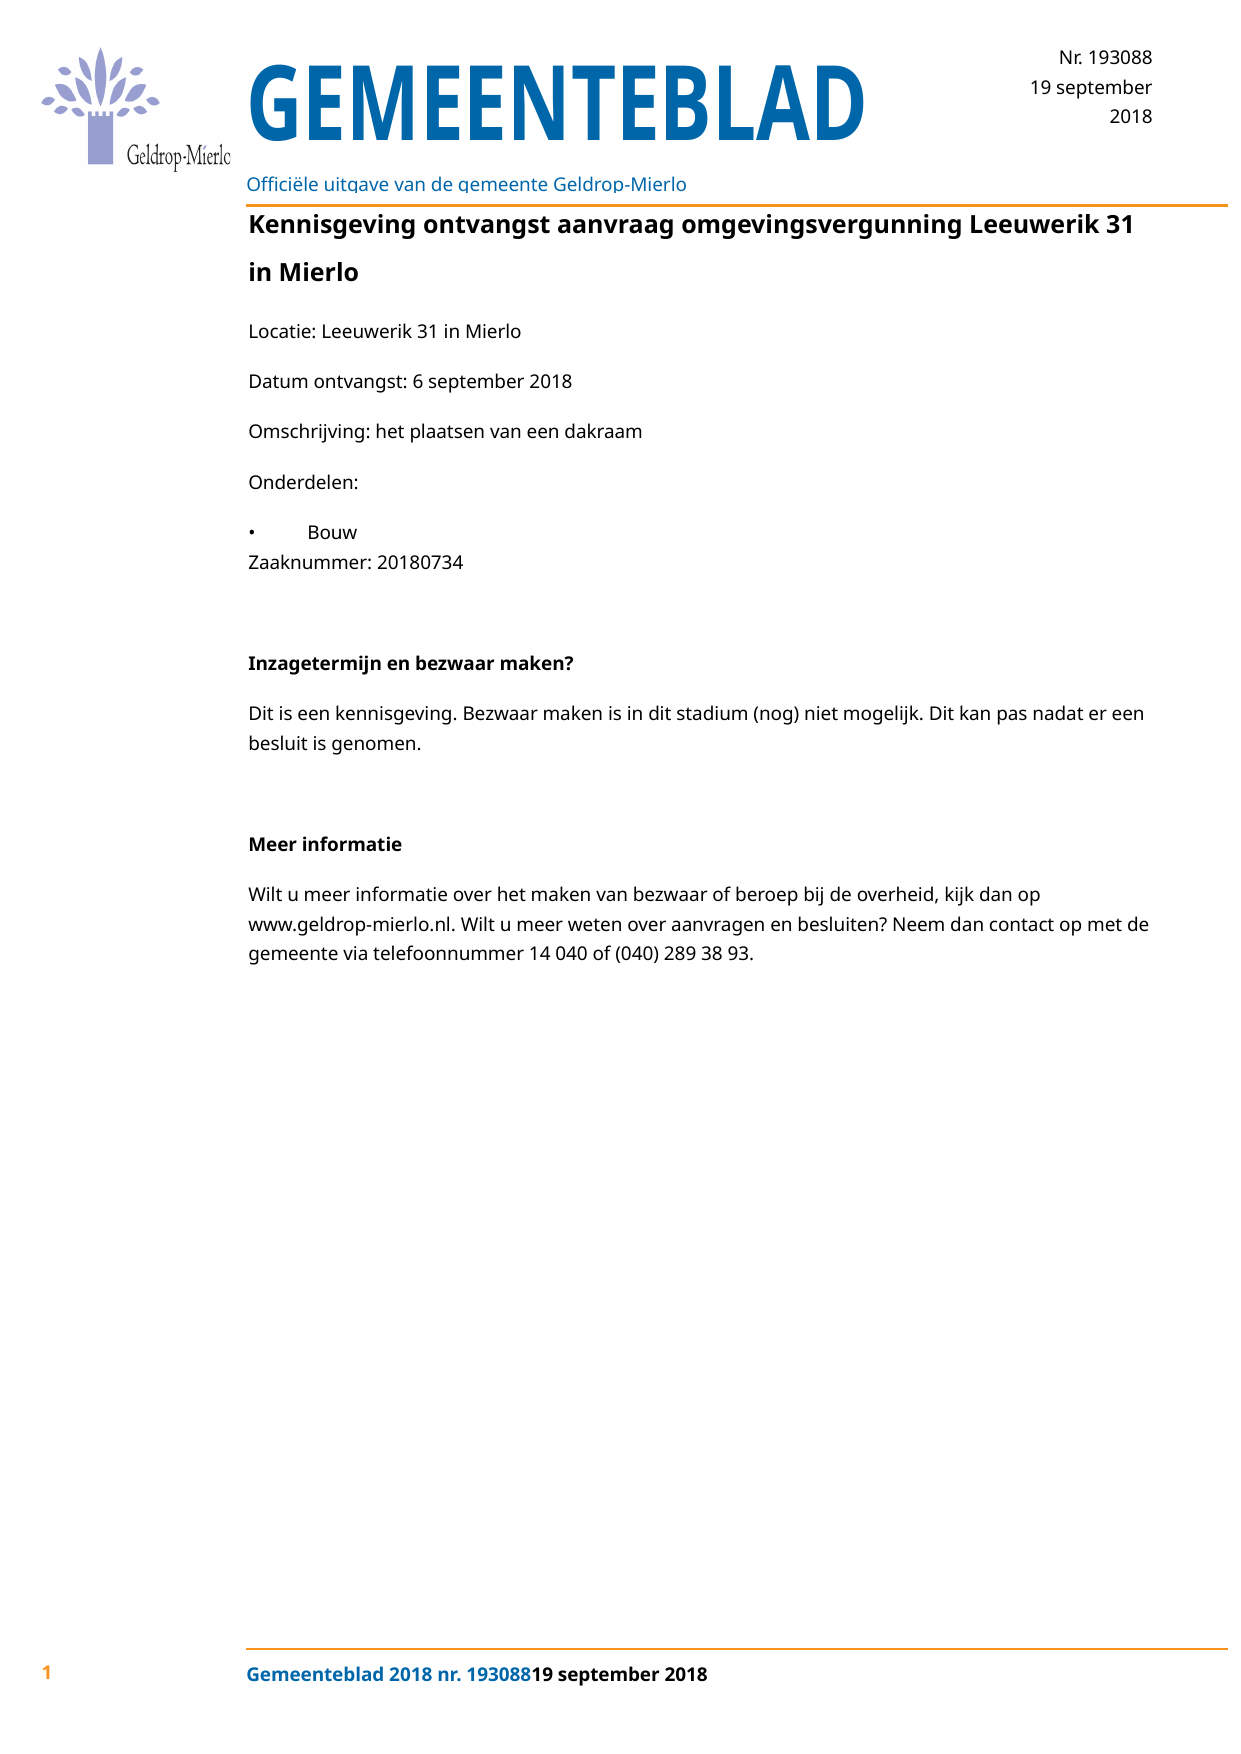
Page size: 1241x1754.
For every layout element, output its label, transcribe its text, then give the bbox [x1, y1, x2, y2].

text Datum ontvangst: 6 september 2018 [248, 368, 1152, 394]
text Inzagetermijn en bezwaar maken? [248, 650, 1152, 676]
text Meer informatie [248, 831, 1152, 857]
text Zaaknummer: 20180734 [248, 549, 1152, 575]
text Wilt u meer informatie over het maken van bezwaar of beroep bij de overheid, kijk dan op www.geldrop-mierlo.nl. Wilt u meer weten over aanvragen en besluiten? Neem dan contact op met de gemeente via telefoonnummer 14 040 of (040) 289 38 93. [248, 881, 1152, 966]
text Dit is een kennisgeving. Bezwaar maken is in dit stadium (nog) niet mogelijk. Dit kan pas nadat er een besluit is genomen. [248, 700, 1152, 756]
text Onderdelen: [248, 469, 1152, 495]
picture [41, 47, 231, 172]
text Locatie: Leeuwerik 31 in Mierlo [248, 318, 1152, 344]
text Kennisgeving ontvangst aanvraag omgevingsvergunning Leeuwerik 31 in Mierlo [248, 207, 1152, 288]
list Bouw [248, 519, 1152, 545]
text Omschrijving: het plaatsen van een dakraam [248, 419, 1152, 444]
